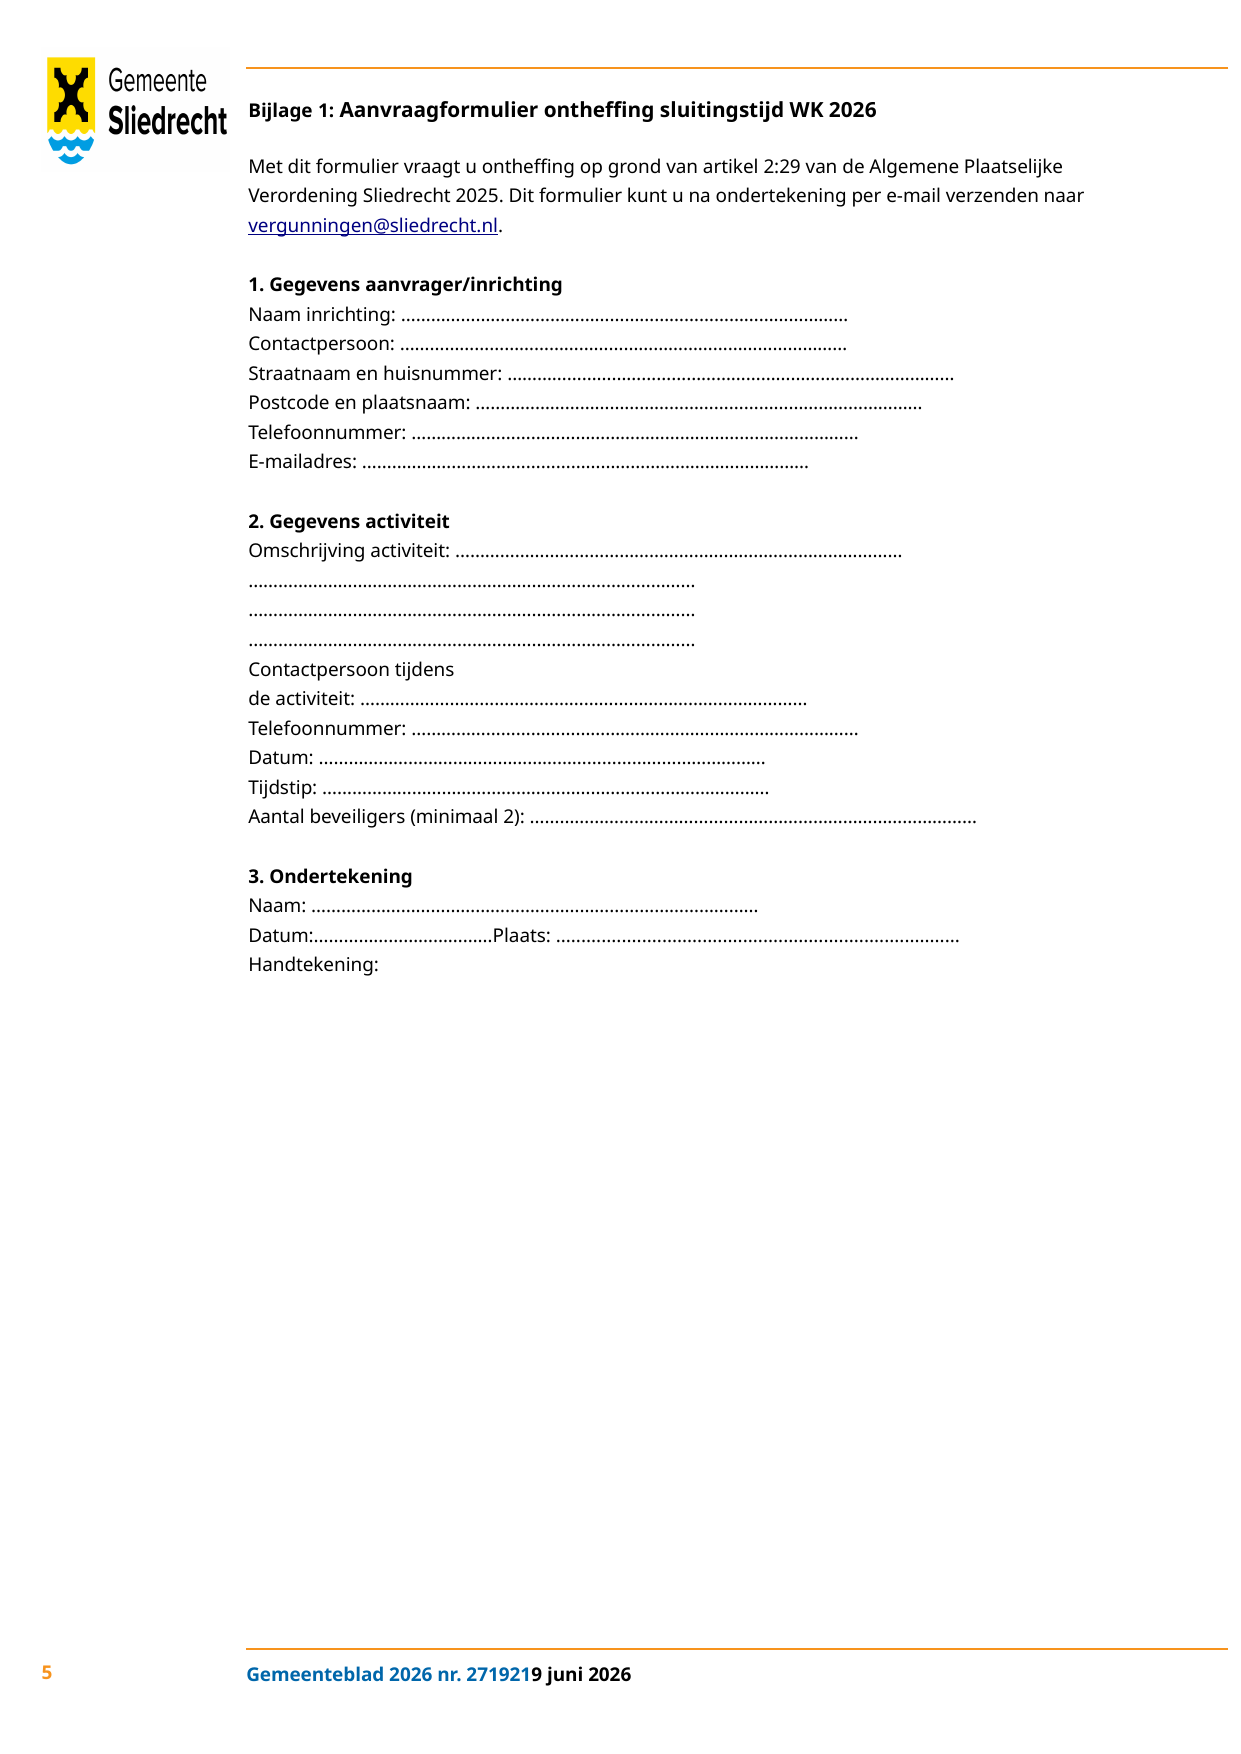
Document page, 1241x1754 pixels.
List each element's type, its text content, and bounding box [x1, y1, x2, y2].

text Naam inrichting: ……………………………………………………………………………… [248, 301, 1152, 327]
text ……………………………………………………………………………… [248, 597, 1152, 622]
text Naam: ……………………………………………………………………………… [248, 892, 1152, 918]
text Met dit formulier vraagt u ontheffing op grond van artikel 2:29 van de Algemene Plaatselijke Verordening Sliedrecht 2025. Dit formulier kunt u na ondertekening per e-mail verzenden naar vergunningen@sliedrecht.nl. [248, 153, 1152, 238]
text de activiteit: ……………………………………………………………………………… [248, 685, 1152, 711]
text Telefoonnummer: ……………………………………………………………………………… [248, 715, 1152, 741]
text Straatnaam en huisnummer: ……………………………………………………………………………… [248, 360, 1152, 386]
text Omschrijving activiteit: ……………………………………………………………………………… [248, 537, 1152, 563]
text Bijlage 1: Aanvraagformulier ontheffing sluitingstijd WK 2026 [248, 95, 1152, 123]
text ……………………………………………………………………………… [248, 626, 1152, 652]
text Handtekening: [248, 952, 1152, 977]
text Telefoonnummer: ……………………………………………………………………………… [248, 419, 1152, 445]
text E-mailadres: ……………………………………………………………………………… [248, 449, 1152, 474]
text 3. Ondertekening [248, 863, 1152, 889]
text Datum: ……………………………………………………………………………… [248, 744, 1152, 770]
text Aantal beveiligers (minimaal 2): ……………………………………………………………………………… [248, 804, 1152, 829]
text 1. Gegevens aanvrager/inrichting [248, 271, 1152, 297]
text ……………………………………………………………………………… [248, 567, 1152, 593]
text Datum:………………………………Plaats: ................................................................................ [248, 922, 1152, 948]
text 2. Gegevens activiteit [248, 508, 1152, 534]
text Contactpersoon tijdens [248, 656, 1152, 682]
text Contactpersoon: ……………………………………………………………………………… [248, 330, 1152, 356]
text Tijdstip: ……………………………………………………………………………… [248, 774, 1152, 800]
text Postcode en plaatsnaam: ……………………………………………………………………………… [248, 389, 1152, 415]
picture [41, 47, 231, 172]
